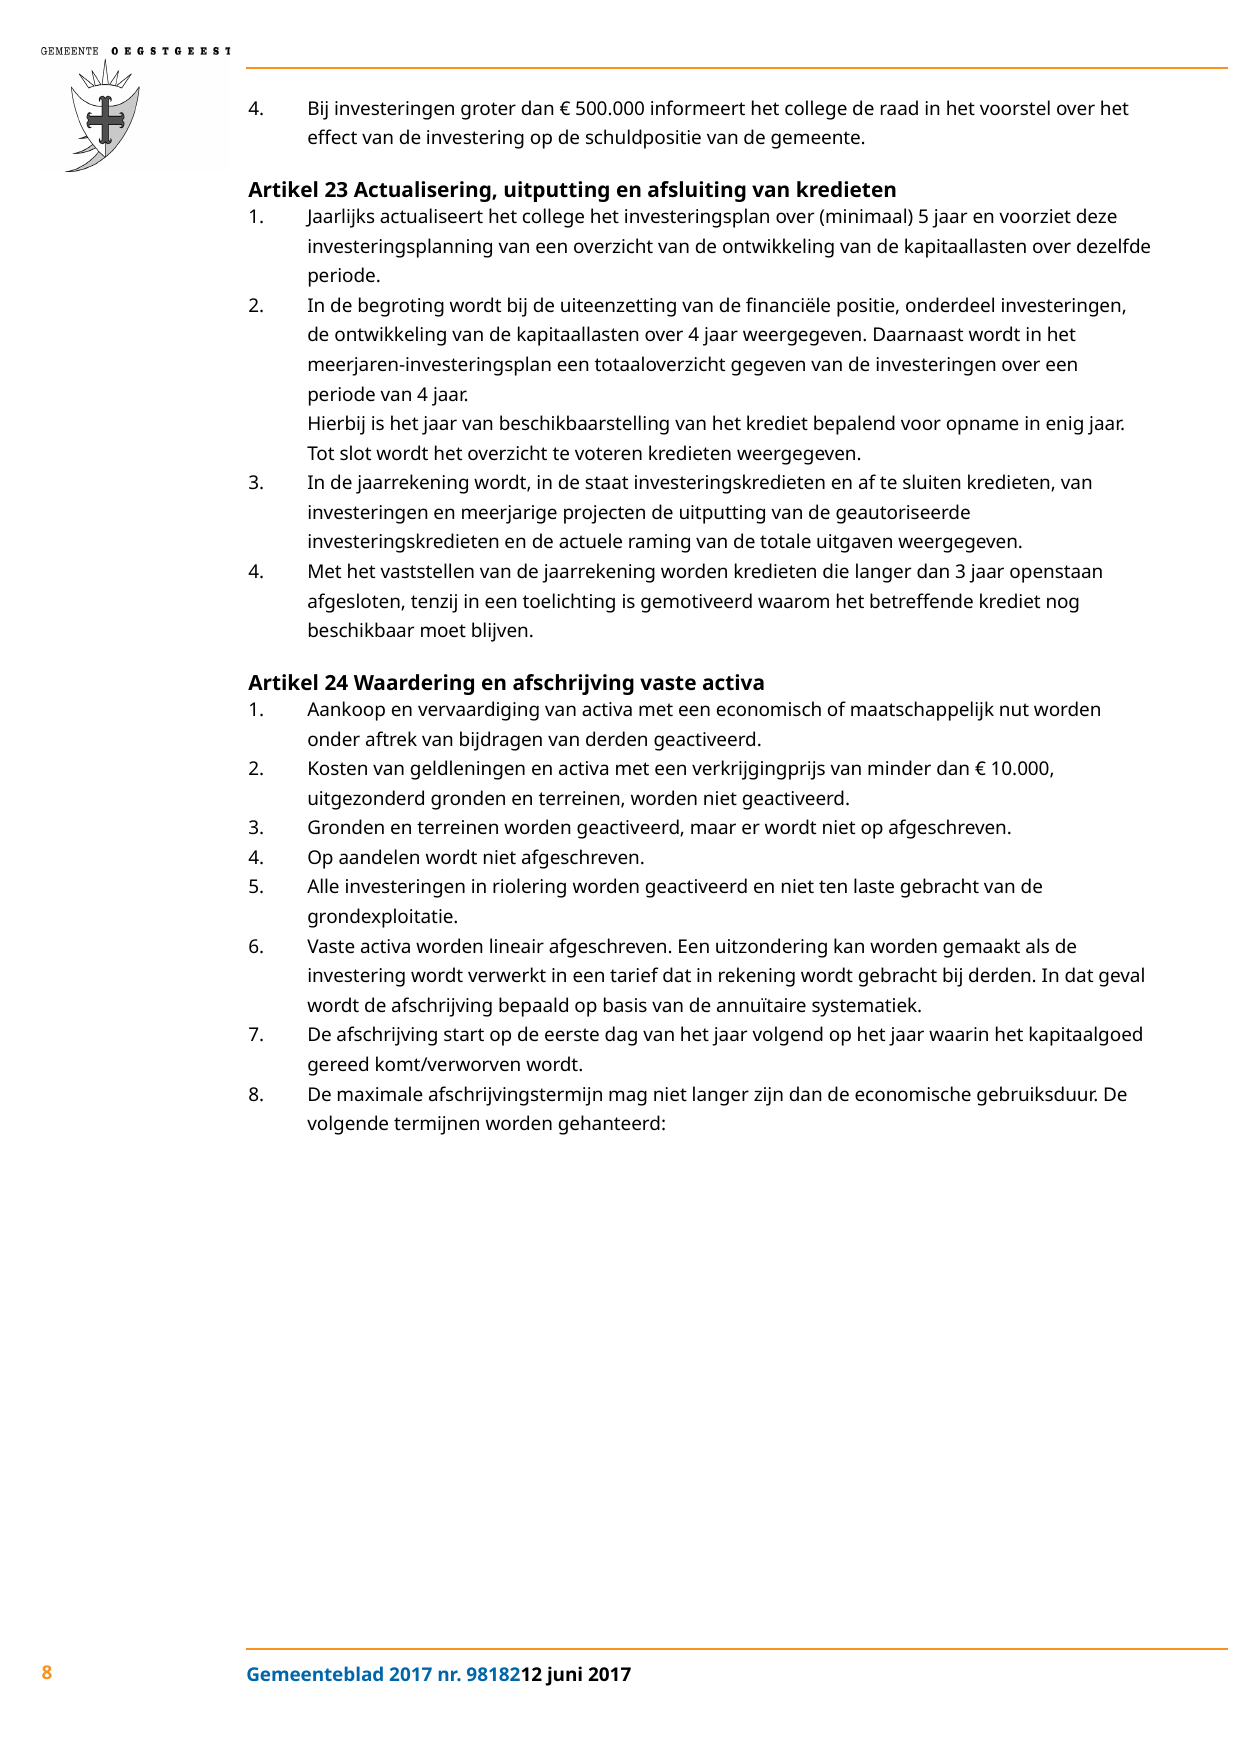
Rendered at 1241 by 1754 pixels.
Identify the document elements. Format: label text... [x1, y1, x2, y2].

list Jaarlijks actualiseert het college het investeringsplan over (minimaal) 5 jaar en voorziet deze investeringsplanning van een overzicht van de ontwikkeling van de kapitaallasten over dezelfde periode. [248, 203, 1152, 288]
list Met het vaststellen van de jaarrekening worden kredieten die langer dan 3 jaar openstaan afgesloten, tenzij in een toelichting is gemotiveerd waarom het betreffende krediet nog beschikbaar moet blijven. [248, 558, 1152, 643]
list Hierbij is het jaar van beschikbaarstelling van het krediet bepalend voor opname in enig jaar. Tot slot wordt het overzicht te voteren kredieten weergegeven. [248, 410, 1152, 466]
list Gronden en terreinen worden geactiveerd, maar er wordt niet op afgeschreven. [248, 814, 1152, 840]
list Bij investeringen groter dan € 500.000 informeert het college de raad in het voorstel over het effect van de investering op de schuldpositie van de gemeente. [248, 95, 1152, 150]
list Aankoop en vervaardiging van activa met een economisch of maatschappelijk nut worden onder aftrek van bijdragen van derden geactiveerd. [248, 696, 1152, 752]
list Alle investeringen in riolering worden geactiveerd en niet ten laste gebracht van de grondexploitatie. [248, 874, 1152, 929]
list In de begroting wordt bij de uiteenzetting van de financiële positie, onderdeel investeringen, de ontwikkeling van de kapitaallasten over 4 jaar weergegeven. Daarnaast wordt in het meerjaren-investeringsplan een totaaloverzicht gegeven van de investeringen over een periode van 4 jaar. [248, 292, 1152, 406]
list De maximale afschrijvingstermijn mag niet langer zijn dan de economische gebruiksduur. De volgende termijnen worden gehanteerd: [248, 1081, 1152, 1136]
picture [41, 47, 231, 172]
list Kosten van geldleningen en activa met een verkrijgingprijs van minder dan € 10.000, uitgezonderd gronden en terreinen, worden niet geactiveerd. [248, 755, 1152, 811]
list De afschrijving start op de eerste dag van het jaar volgend op het jaar waarin het kapitaalgoed gereed komt/verworven wordt. [248, 1022, 1152, 1077]
text Artikel 24 Waardering en afschrijving vaste activa [248, 668, 1152, 696]
list Vaste activa worden lineair afgeschreven. Een uitzondering kan worden gemaakt als de investering wordt verwerkt in een tarief dat in rekening wordt gebracht bij derden. In dat geval wordt de afschrijving bepaald op basis van de annuïtaire systematiek. [248, 933, 1152, 1018]
text Artikel 23 Actualisering, uitputting en afsluiting van kredieten [248, 175, 1152, 203]
list Op aandelen wordt niet afgeschreven. [248, 844, 1152, 870]
list In de jaarrekening wordt, in de staat investeringskredieten en af te sluiten kredieten, van investeringen en meerjarige projecten de uitputting van de geautoriseerde investeringskredieten en de actuele raming van de totale uitgaven weergegeven. [248, 469, 1152, 554]
